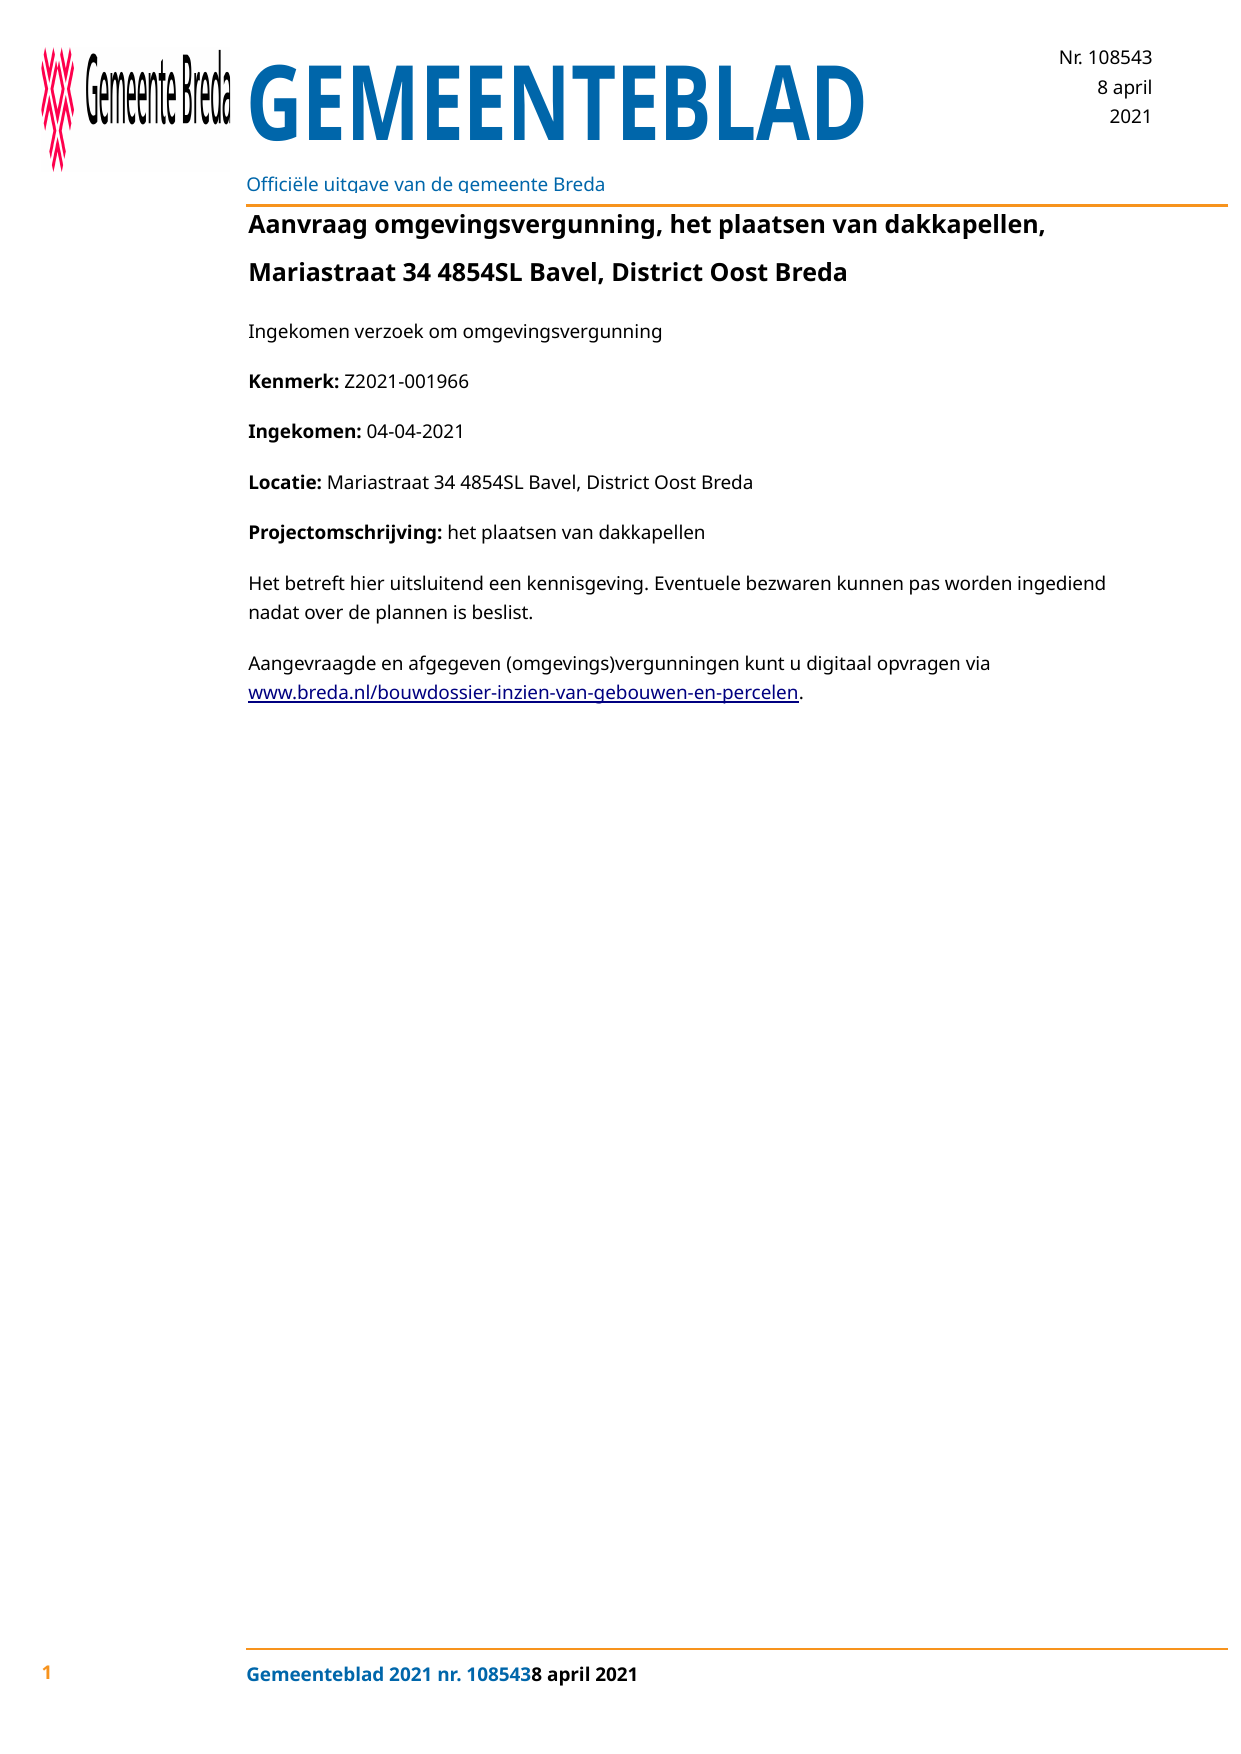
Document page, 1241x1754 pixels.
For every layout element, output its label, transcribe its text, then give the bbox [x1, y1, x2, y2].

text Locatie: Mariastraat 34 4854SL Bavel, District Oost Breda [248, 469, 1152, 495]
text Ingekomen verzoek om omgevingsvergunning [248, 318, 1152, 344]
text Projectomschrijving: het plaatsen van dakkapellen [248, 519, 1152, 545]
text Kenmerk: Z2021-001966 [248, 368, 1152, 394]
text Aanvraag omgevingsvergunning, het plaatsen van dakkapellen, Mariastraat 34 4854SL Bavel, District Oost Breda [248, 207, 1152, 288]
text Het betreft hier uitsluitend een kennisgeving. Eventuele bezwaren kunnen pas worden ingediend nadat over de plannen is beslist. [248, 570, 1152, 625]
text Aangevraagde en afgegeven (omgevings)vergunningen kunt u digitaal opvragen via www.breda.nl/bouwdossier-inzien-van-gebouwen-en-percelen. [248, 650, 1152, 705]
picture [41, 47, 231, 172]
text Ingekomen: 04-04-2021 [248, 419, 1152, 444]
